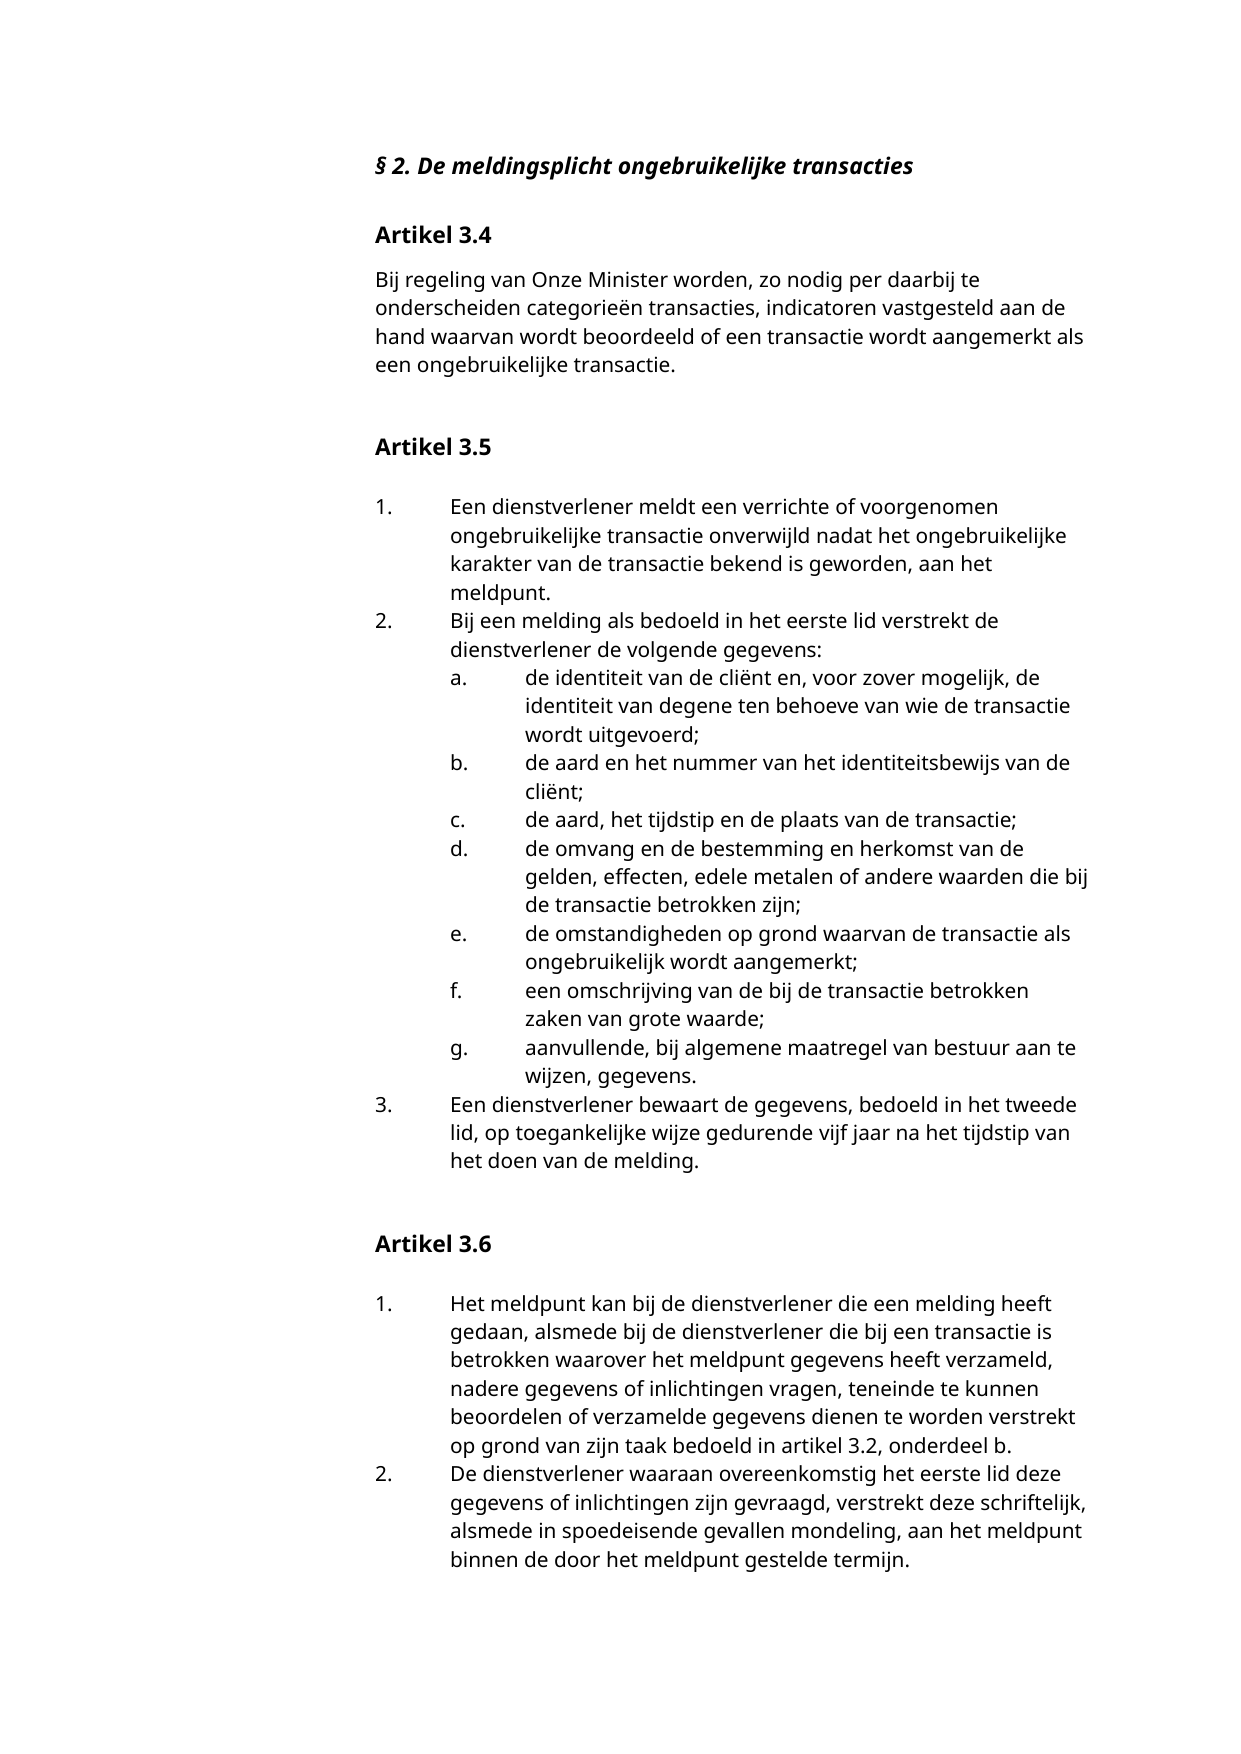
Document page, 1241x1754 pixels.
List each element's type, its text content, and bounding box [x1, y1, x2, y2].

text Bij regeling van Onze Minister worden, zo nodig per daarbij te onderscheiden categorieën transacties, indicatoren vastgesteld aan de hand waarvan wordt beoordeeld of een transactie wordt aangemerkt als een ongebruikelijke transactie. [375, 265, 1090, 379]
list de omstandigheden op grond waarvan de transactie als ongebruikelijk wordt aangemerkt; [450, 919, 1090, 976]
list Een dienstverlener bewaart de gegevens, bedoeld in het tweede lid, op toegankelijke wijze gedurende vijf jaar na het tijdstip van het doen van de melding. [375, 1090, 1090, 1175]
list Een dienstverlener meldt een verrichte of voorgenomen ongebruikelijke transactie onverwijld nadat het ongebruikelijke karakter van de transactie bekend is geworden, aan het meldpunt. [375, 492, 1090, 606]
list de omvang en de bestemming en herkomst van de gelden, effecten, edele metalen of andere waarden die bij de transactie betrokken zijn; [450, 834, 1090, 919]
subtitle Artikel 3.6 [375, 1227, 1090, 1259]
list aanvullende, bij algemene maatregel van bestuur aan te wijzen, gegevens. [450, 1033, 1090, 1090]
list Het meldpunt kan bij de dienstverlener die een melding heeft gedaan, alsmede bij de dienstverlener die bij een transactie is betrokken waarover het meldpunt gegevens heeft verzameld, nadere gegevens of inlichtingen vragen, teneinde te kunnen beoordelen of verzamelde gegevens dienen te worden verstrekt op grond van zijn taak bedoeld in artikel 3.2, onderdeel b. [375, 1289, 1090, 1459]
list de identiteit van de cliënt en, voor zover mogelijk, de identiteit van degene ten behoeve van wie de transactie wordt uitgevoerd; [450, 663, 1090, 748]
subtitle § 2. De meldingsplicht ongebruikelijke transacties [375, 150, 1090, 181]
list een omschrijving van de bij de transactie betrokken zaken van grote waarde; [450, 976, 1090, 1033]
subtitle Artikel 3.5 [375, 431, 1090, 462]
list De dienstverlener waaraan overeenkomstig het eerste lid deze gegevens of inlichtingen zijn gevraagd, verstrekt deze schriftelijk, alsmede in spoedeisende gevallen mondeling, aan het meldpunt binnen de door het meldpunt gestelde termijn. [375, 1459, 1090, 1573]
list de aard en het nummer van het identiteitsbewijs van de cliënt; [450, 748, 1090, 805]
list Bij een melding als bedoeld in het eerste lid verstrekt de dienstverlener de volgende gegevens: [375, 606, 1090, 663]
list de aard, het tijdstip en de plaats van de transactie; [450, 805, 1090, 834]
subtitle Artikel 3.4 [375, 219, 1090, 250]
